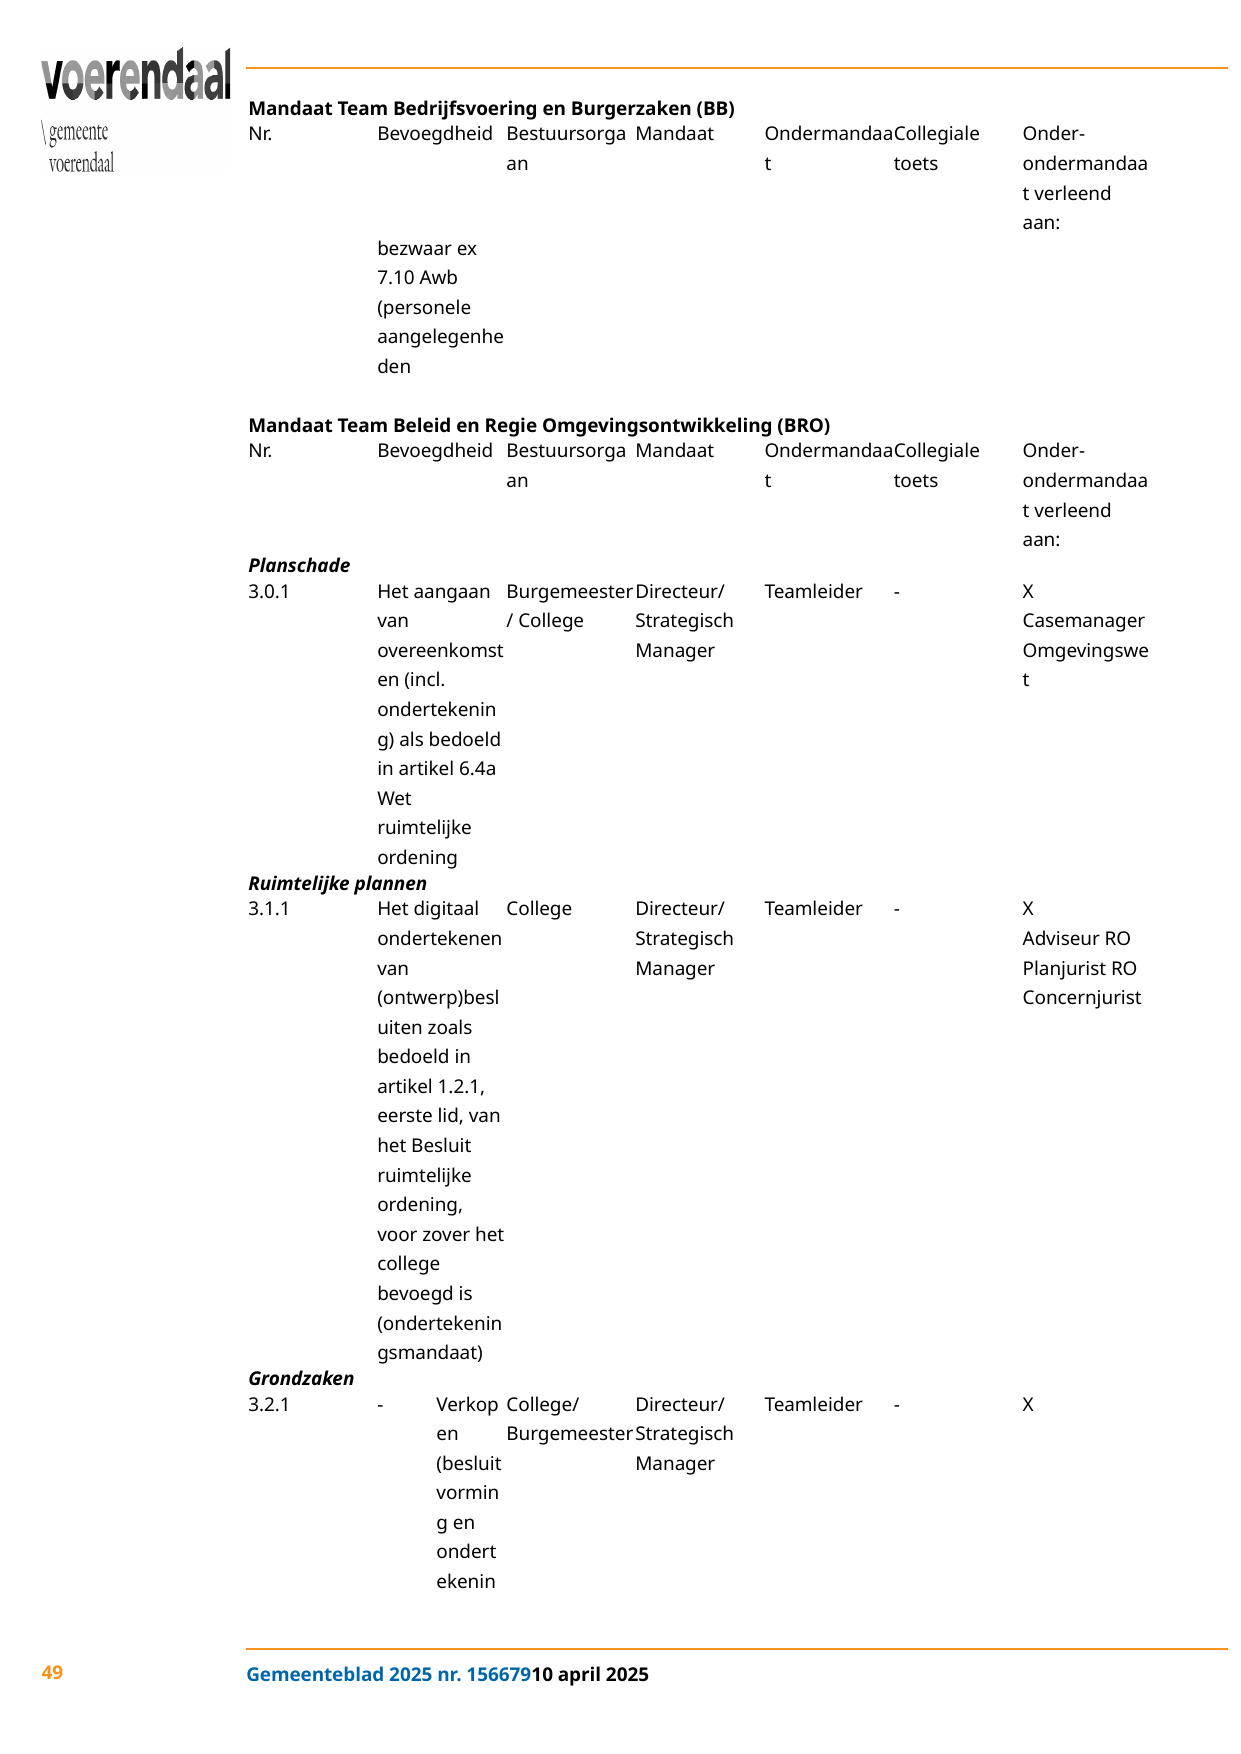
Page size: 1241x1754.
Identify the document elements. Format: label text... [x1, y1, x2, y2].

table_cell Grondzaken [248, 1365, 1152, 1391]
table_cell bezwaar ex 7.10 Awb (personele aangelegenheden [377, 235, 506, 379]
table_cell Collegiale toets [894, 438, 1022, 552]
table_header Mandaat Team Beleid en Regie Omgevingsontwikkeling (BRO) [248, 412, 1152, 438]
table_cell 3.2.1 [248, 1391, 377, 1594]
table_cell Ruimtelijke plannen [248, 870, 1152, 896]
table_cell - [894, 896, 1022, 1365]
table_cell X Adviseur RO Planjurist RO Concernjurist [1023, 896, 1152, 1365]
table_cell Verkopen (besluitvorming en ondertekenin [377, 1391, 506, 1594]
table_cell Directeur/ Strategisch Manager [635, 1391, 764, 1594]
table_cell 3.0.1 [248, 578, 377, 870]
table_cell Teamleider [764, 1391, 893, 1594]
table_cell [1023, 235, 1152, 379]
table_cell Onder-ondermandaat verleend aan: [1023, 121, 1152, 235]
table_cell Het digitaal ondertekenen van (ontwerp)besluiten zoals bedoeld in artikel 1.2.1, eerste lid, van het Besluit ruimtelijke ordening, voor zover het college bevoegd is (ondertekeningsmandaat) [377, 896, 506, 1365]
table_cell [506, 235, 635, 379]
table_cell College/ Burgemeester [506, 1391, 635, 1594]
table_cell Het aangaan van overeenkomsten (incl. ondertekening) als bedoeld in artikel 6.4a Wet ruimtelijke ordening [377, 578, 506, 870]
table_cell - [894, 578, 1022, 870]
picture [41, 47, 231, 172]
table_cell Mandaat [635, 438, 764, 552]
table_cell College [506, 896, 635, 1365]
table_cell X [1023, 1391, 1152, 1594]
table_cell - [894, 1391, 1022, 1594]
table_cell [764, 235, 893, 379]
table_cell 3.1.1 [248, 896, 377, 1365]
table_cell Onder-ondermandaat verleend aan: [1023, 438, 1152, 552]
table_cell Bevoegdheid [377, 121, 506, 235]
table_cell Ondermandaat [764, 438, 893, 552]
table_cell Teamleider [764, 578, 893, 870]
table_cell Nr. [248, 121, 377, 235]
table_cell Bevoegdheid [377, 438, 506, 552]
table_header Mandaat Team Bedrijfsvoering en Burgerzaken (BB) [248, 95, 1152, 121]
table_cell Planschade [248, 552, 1152, 578]
table_cell Burgemeester/ College [506, 578, 635, 870]
table_cell Collegiale toets [894, 121, 1022, 235]
table_cell Mandaat [635, 121, 764, 235]
table_cell Teamleider [764, 896, 893, 1365]
table_cell - [894, 235, 1022, 379]
table_cell [248, 235, 377, 379]
table_cell Nr. [248, 438, 377, 552]
table_cell Bestuursorgaan [506, 438, 635, 552]
table_cell [635, 235, 764, 379]
table_cell Directeur/ Strategisch Manager [635, 896, 764, 1365]
table_cell Bestuursorgaan [506, 121, 635, 235]
table_cell Ondermandaat [764, 121, 893, 235]
table_cell Directeur/ Strategisch Manager [635, 578, 764, 870]
table_cell X Casemanager Omgevingswet [1023, 578, 1152, 870]
